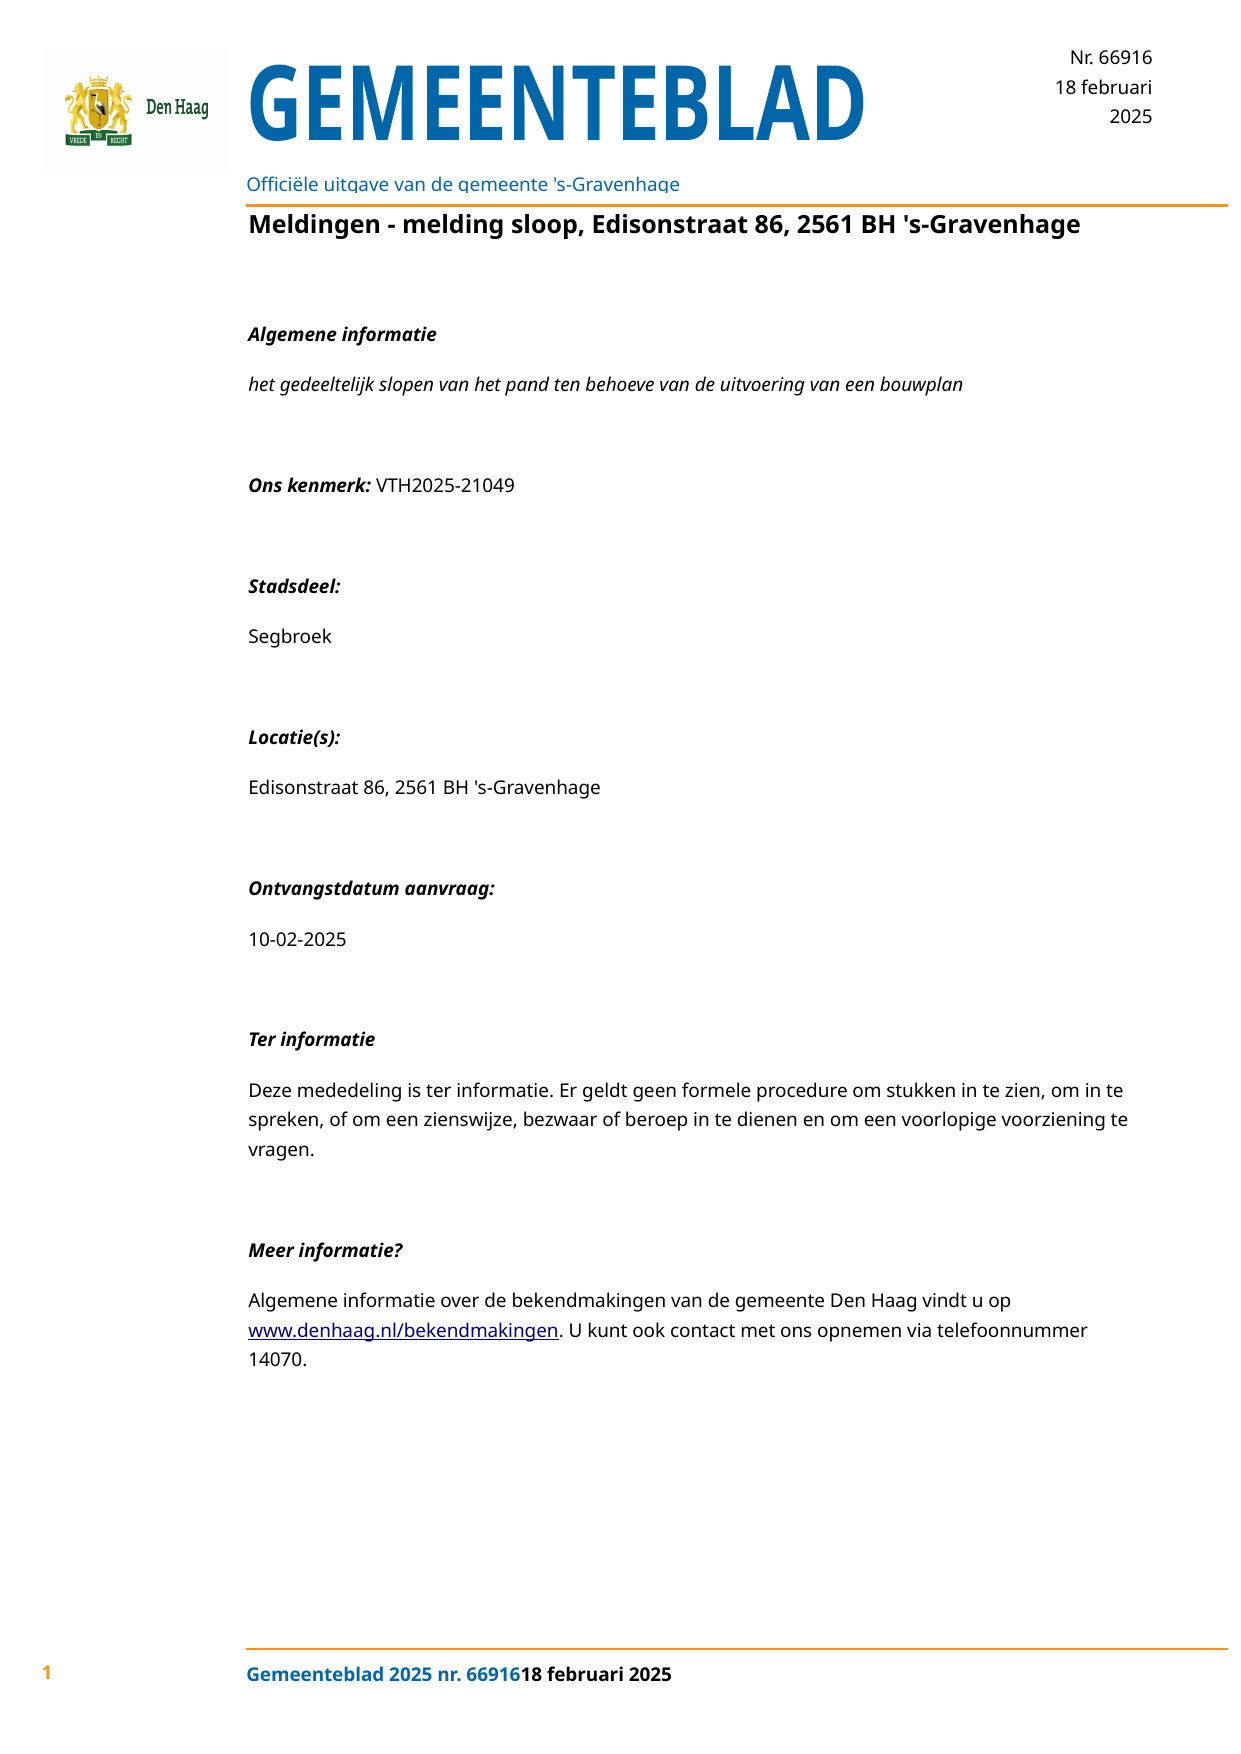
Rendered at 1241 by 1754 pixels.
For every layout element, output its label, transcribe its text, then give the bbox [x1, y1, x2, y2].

text Algemene informatie [248, 321, 1152, 346]
picture [41, 47, 231, 172]
text 10-02-2025 [248, 926, 1152, 951]
text Meldingen - melding sloop, Edisonstraat 86, 2561 BH 's-Gravenhage [248, 207, 1152, 241]
text Segbroek [248, 623, 1152, 649]
text Edisonstraat 86, 2561 BH 's-Gravenhage [248, 774, 1152, 800]
text het gedeeltelijk slopen van het pand ten behoeve van de uitvoering van een bouwplan [248, 371, 1152, 397]
text Locatie(s): [248, 724, 1152, 750]
text Meer informatie? [248, 1237, 1152, 1263]
text Ontvangstdatum aanvraag: [248, 875, 1152, 901]
text Deze mededeling is ter informatie. Er geldt geen formele procedure om stukken in te zien, om in te spreken, of om een zienswijze, bezwaar of beroep in te dienen en om een voorlopige voorziening te vragen. [248, 1077, 1152, 1162]
text Algemene informatie over de bekendmakingen van de gemeente Den Haag vindt u op www.denhaag.nl/bekendmakingen. U kunt ook contact met ons opnemen via telefoonnummer 14070. [248, 1287, 1152, 1372]
text Ons kenmerk: VTH2025-21049 [248, 472, 1152, 498]
text Ter informatie [248, 1027, 1152, 1052]
text Stadsdeel: [248, 573, 1152, 598]
